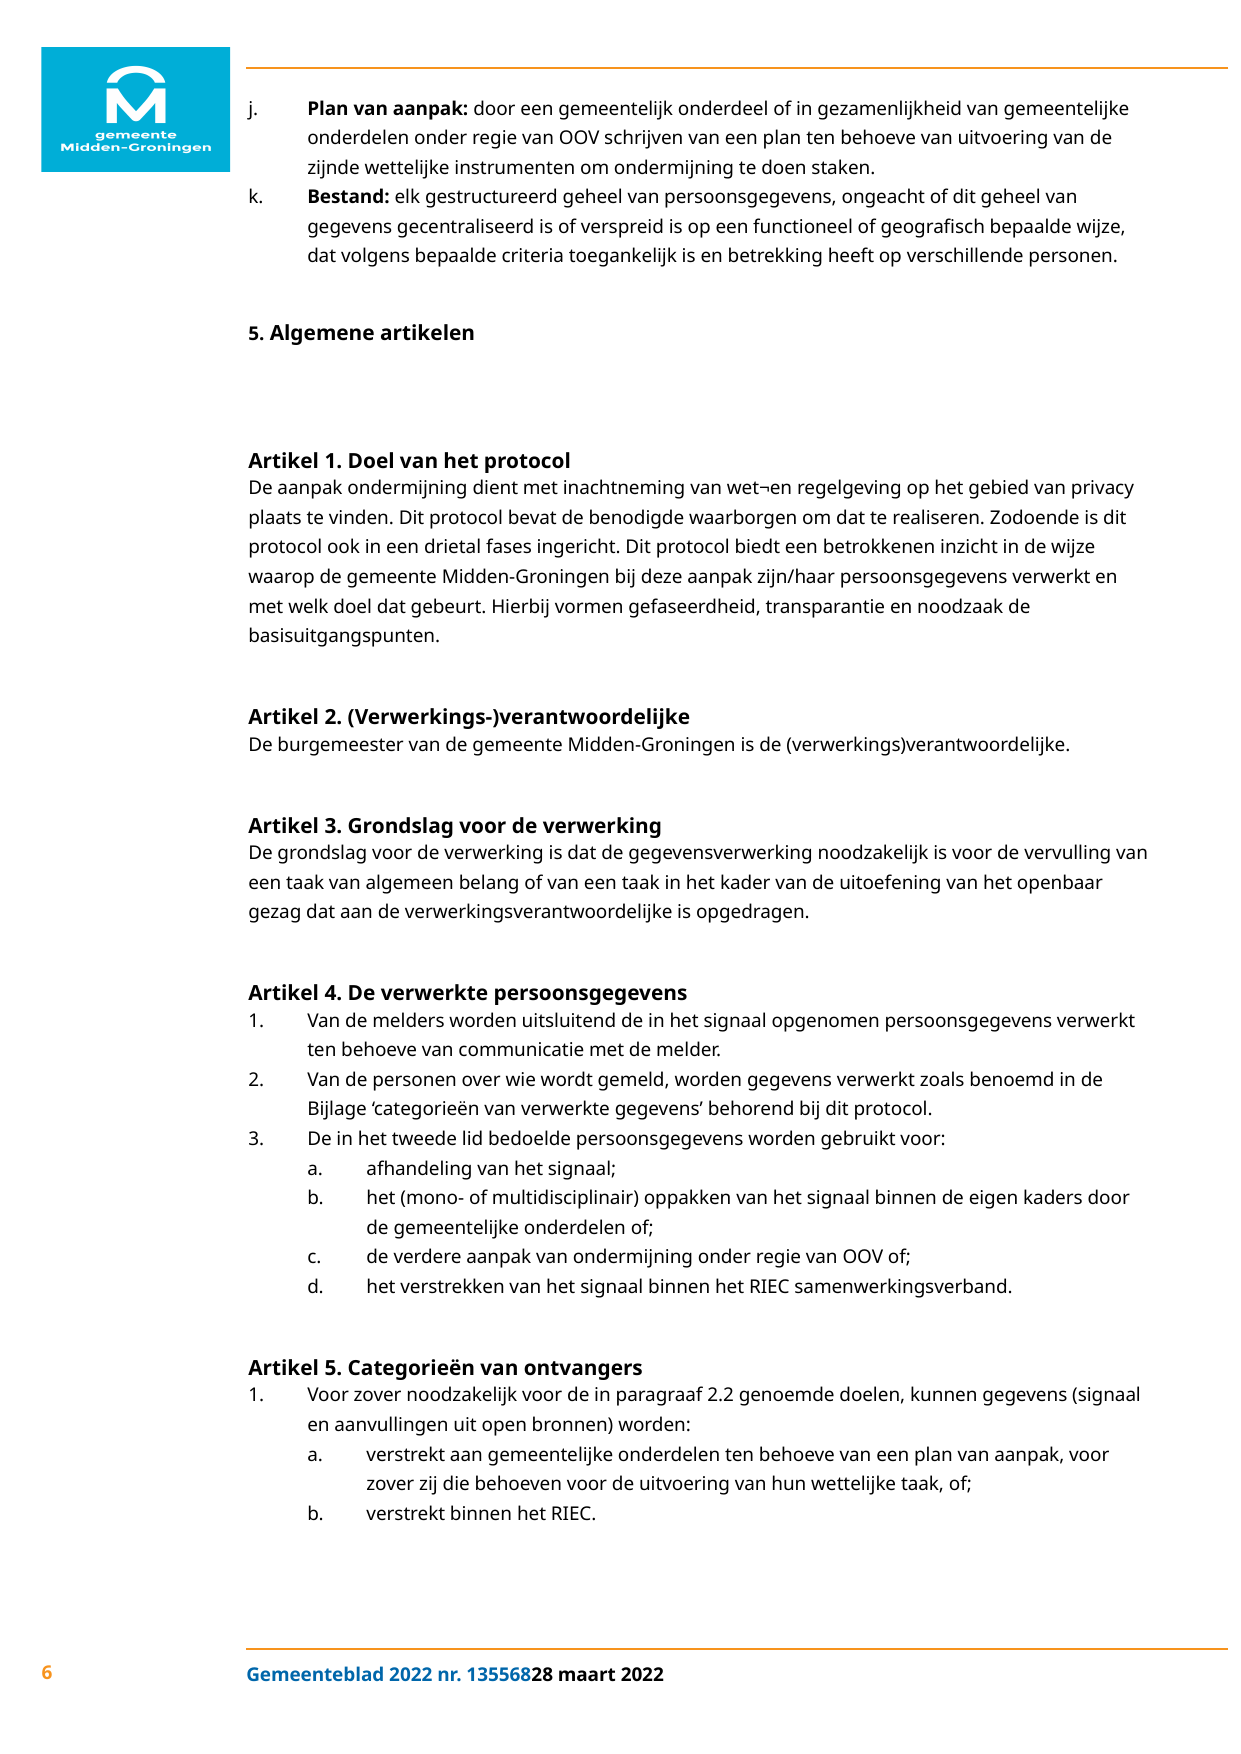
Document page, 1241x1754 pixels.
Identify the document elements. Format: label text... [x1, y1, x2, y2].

picture [107, 89, 165, 122]
list Van de melders worden uitsluitend de in het signaal opgenomen persoonsgegevens verwerkt ten behoeve van communicatie met de melder. [248, 1007, 1152, 1062]
list het verstrekken van het signaal binnen het RIEC samenwerkingsverband. [307, 1273, 1152, 1299]
text Artikel 2. (Verwerkings-)verantwoordelijke [248, 702, 1152, 731]
list verstrekt binnen het RIEC. [307, 1500, 1152, 1526]
list Voor zover noodzakelijk voor de in paragraaf 2.2 genoemde doelen, kunnen gegevens (signaal en aanvullingen uit open bronnen) worden: [248, 1382, 1152, 1437]
list Bestand: elk gestructureerd geheel van persoonsgegevens, ongeacht of dit geheel van gegevens gecentraliseerd is of verspreid is op een functioneel of geografisch bepaalde wijze, dat volgens bepaalde criteria toegankelijk is en betrekking heeft op verschillende personen. [248, 183, 1152, 268]
picture [108, 66, 164, 82]
list Van de personen over wie wordt gemeld, worden gegevens verwerkt zoals benoemd in de Bijlage ‘categorieën van verwerkte gegevens’ behorend bij dit protocol. [248, 1066, 1152, 1121]
text Artikel 3. Grondslag voor de verwerking [248, 811, 1152, 839]
text De grondslag voor de verwerking is dat de gegevensverwerking noodzakelijk is voor de vervulling van een taak van algemeen belang of van een taak in het kader van de uitoefening van het openbaar gezag dat aan de verwerkingsverantwoordelijke is opgedragen. [248, 839, 1152, 924]
text De burgemeester van de gemeente Midden-Groningen is de (verwerkings)verantwoordelijke. [248, 731, 1152, 757]
text 5. Algemene artikelen [248, 318, 1152, 346]
picture [184, 146, 190, 153]
list afhandeling van het signaal; [307, 1155, 1152, 1181]
list verstrekt aan gemeentelijke onderdelen ten behoeve van een plan van aanpak, voor zover zij die behoeven voor de uitvoering van hun wettelijke taak, of; [307, 1441, 1152, 1496]
list het (mono- of multidisciplinair) oppakken van het signaal binnen de eigen kaders door de gemeentelijke onderdelen of; [307, 1184, 1152, 1240]
text Artikel 5. Categorieën van ontvangers [248, 1353, 1152, 1382]
list Plan van aanpak: door een gemeentelijk onderdeel of in gezamenlijkheid van gemeentelijke onderdelen onder regie van OOV schrijven van een plan ten behoeve van uitvoering van de zijnde wettelijke instrumenten om ondermijning te doen staken. [248, 95, 1152, 180]
list De in het tweede lid bedoelde persoonsgegevens worden gebruikt voor: [248, 1125, 1152, 1151]
text Artikel 4. De verwerkte persoonsgegevens [248, 978, 1152, 1007]
list de verdere aanpak van ondermijning onder regie van OOV of; [307, 1243, 1152, 1269]
text De aanpak ondermijning dient met inachtneming van wet¬en regelgeving op het gebied van privacy plaats te vinden. Dit protocol bevat de benodigde waarborgen om dat te realiseren. Zodoende is dit protocol ook in een drietal fases ingericht. Dit protocol biedt een betrokkenen inzicht in de wijze waarop de gemeente Midden-Groningen bij deze aanpak zijn/haar persoonsgegevens verwerkt en met welk doel dat gebeurt. Hierbij vormen gefaseerdheid, transparantie en noodzaak de basisuitgangspunten. [248, 474, 1152, 648]
text Artikel 1. Doel van het protocol [248, 446, 1152, 474]
